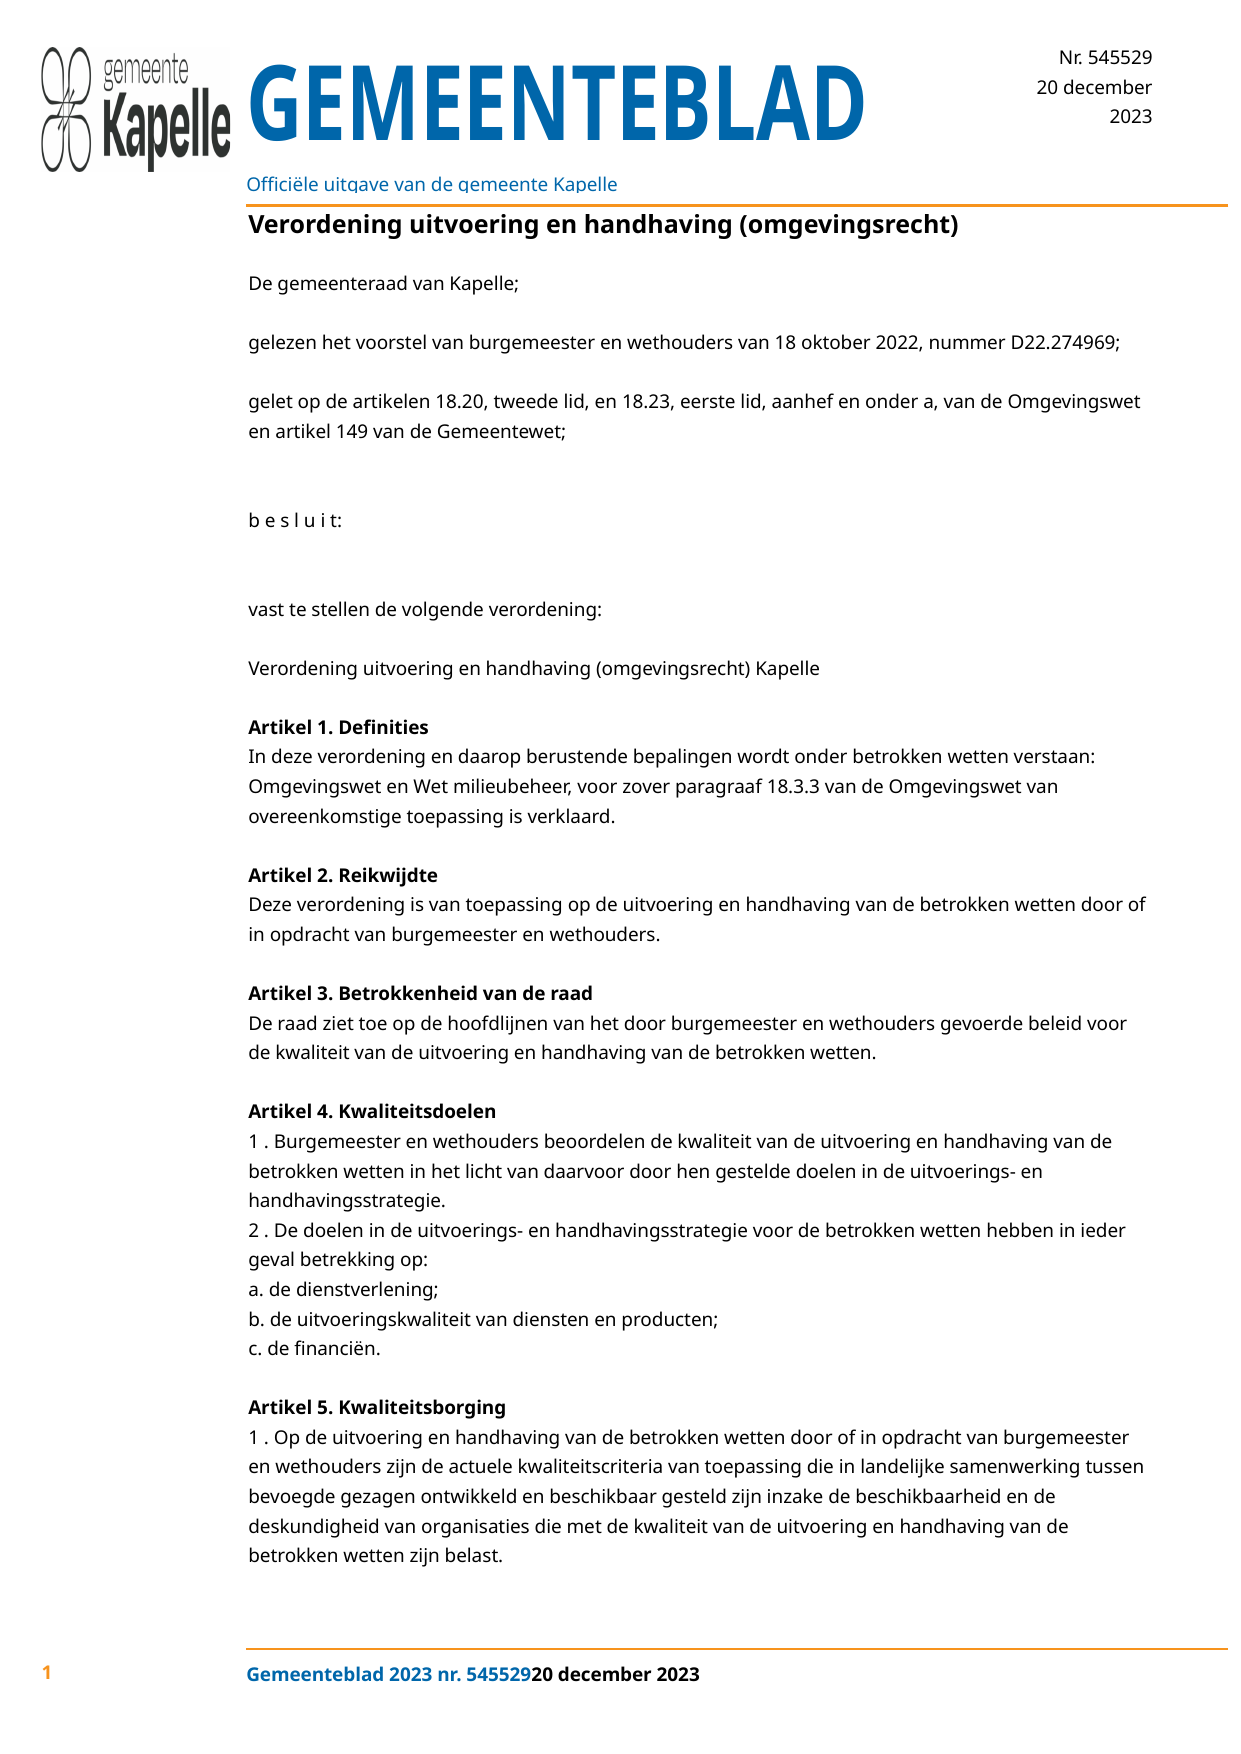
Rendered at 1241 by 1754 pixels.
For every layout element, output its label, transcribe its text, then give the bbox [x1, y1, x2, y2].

text a. de dienstverlening; [248, 1276, 1152, 1302]
text Deze verordening is van toepassing op de uitvoering en handhaving van de betrokken wetten door of in opdracht van burgemeester en wethouders. [248, 892, 1152, 947]
text b. de uitvoeringskwaliteit van diensten en producten; [248, 1306, 1152, 1331]
text gelet op de artikelen 18.20, tweede lid, en 18.23, eerste lid, aanhef en onder a, van de Omgevingswet en artikel 149 van de Gemeentewet; [248, 389, 1152, 444]
text Artikel 1. Definities [248, 714, 1152, 740]
text In deze verordening en daarop berustende bepalingen wordt onder betrokken wetten verstaan: Omgevingswet en Wet milieubeheer, voor zover paragraaf 18.3.3 van de Omgevingswet van overeenkomstige toepassing is verklaard. [248, 744, 1152, 828]
text 2 . De doelen in de uitvoerings- en handhavingsstrategie voor de betrokken wetten hebben in ieder geval betrekking op: [248, 1217, 1152, 1272]
text 1 . Burgemeester en wethouders beoordelen de kwaliteit van de uitvoering en handhaving van de betrokken wetten in het licht van daarvoor door hen gestelde doelen in de uitvoerings- en handhavingsstrategie. [248, 1128, 1152, 1213]
text b e s l u i t: [248, 507, 1152, 533]
text Verordening uitvoering en handhaving (omgevingsrecht) [248, 207, 1152, 241]
text 1 . Op de uitvoering en handhaving van de betrokken wetten door of in opdracht van burgemeester en wethouders zijn de actuele kwaliteitscriteria van toepassing die in landelijke samenwerking tussen bevoegde gezagen ontwikkeld en beschikbaar gesteld zijn inzake de beschikbaarheid en de deskundigheid van organisaties die met de kwaliteit van de uitvoering en handhaving van de betrokken wetten zijn belast. [248, 1424, 1152, 1568]
text Artikel 4. Kwaliteitsdoelen [248, 1099, 1152, 1124]
text Artikel 3. Betrokkenheid van de raad [248, 980, 1152, 1006]
text vast te stellen de volgende verordening: [248, 596, 1152, 621]
text De gemeenteraad van Kapelle; [248, 270, 1152, 296]
text De raad ziet toe op de hoofdlijnen van het door burgemeester en wethouders gevoerde beleid voor de kwaliteit van de uitvoering en handhaving van de betrokken wetten. [248, 1010, 1152, 1065]
text Verordening uitvoering en handhaving (omgevingsrecht) Kapelle [248, 655, 1152, 681]
picture [41, 47, 231, 172]
text gelezen het voorstel van burgemeester en wethouders van 18 oktober 2022, nummer D22.274969‎; [248, 329, 1152, 355]
text c. de financiën. [248, 1335, 1152, 1361]
text Artikel 5. Kwaliteitsborging [248, 1394, 1152, 1420]
text Artikel 2. Reikwijdte [248, 862, 1152, 888]
